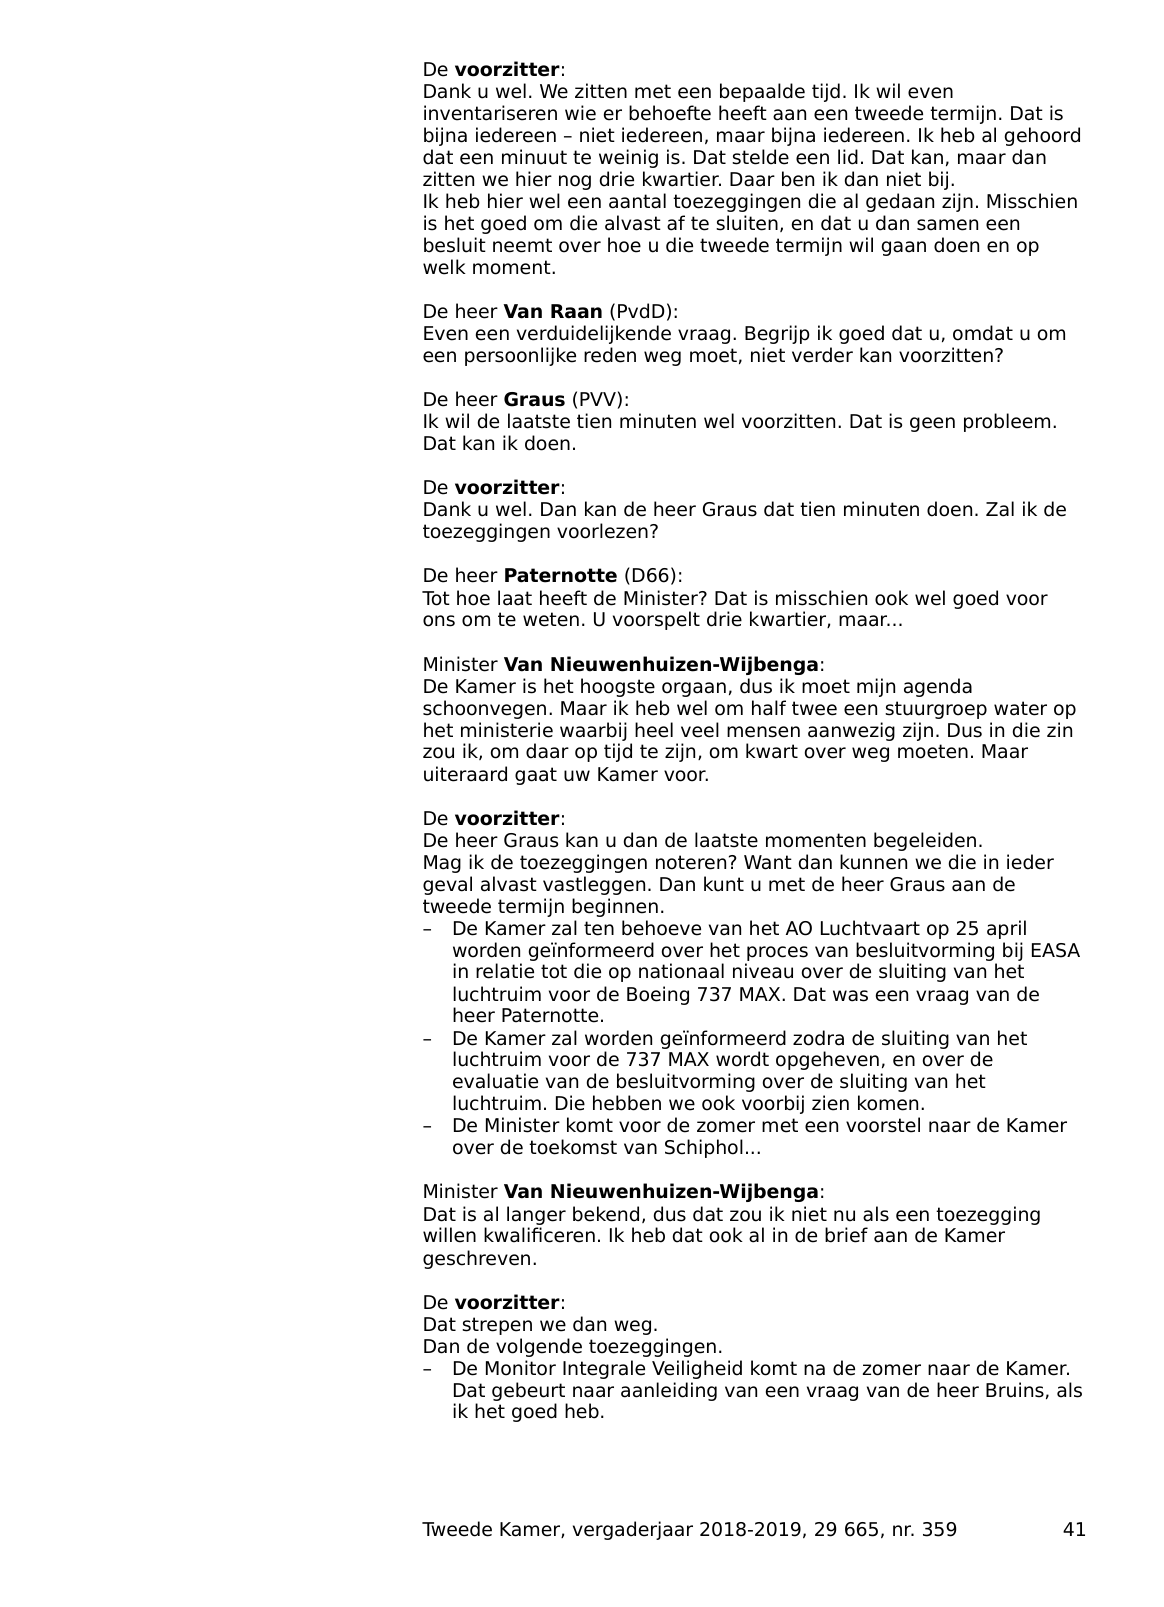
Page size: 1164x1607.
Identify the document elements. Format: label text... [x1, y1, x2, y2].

text Dat strepen we dan weg. [422, 1313, 1087, 1336]
text Dan de volgende toezeggingen. [422, 1336, 1087, 1357]
text De voorzitter: [422, 808, 1087, 829]
text – De Monitor Integrale Veiligheid komt na de zomer naar de Kamer. Dat gebeurt naar aanleiding van een vraag van de heer Bruins, als ik het goed heb. [422, 1357, 1087, 1423]
text Even een verduidelijkende vraag. Begrijp ik goed dat u, omdat u om een persoonlijke reden weg moet, niet verder kan voorzitten? [422, 323, 1087, 367]
text Tot hoe laat heeft de Minister? Dat is misschien ook wel goed voor ons om te weten. U voorspelt drie kwartier, maar... [422, 587, 1087, 631]
text De heer Graus (PVV): [422, 389, 1087, 411]
text – De Kamer zal worden geïnformeerd zodra de sluiting van het luchtruim voor de 737 MAX wordt opgeheven, en over de evaluatie van de besluitvorming over de sluiting van het luchtruim. Die hebben we ook voorbij zien komen. [422, 1027, 1087, 1115]
text Ik wil de laatste tien minuten wel voorzitten. Dat is geen probleem. Dat kan ik doen. [422, 411, 1087, 455]
text Dank u wel. We zitten met een bepaalde tijd. Ik wil even inventariseren wie er behoefte heeft aan een tweede termijn. Dat is bijna iedereen – niet iedereen, maar bijna iedereen. Ik heb al gehoord dat een minuut te weinig is. Dat stelde een lid. Dat kan, maar dan zitten we hier nog drie kwartier. Daar ben ik dan niet bij. [422, 81, 1087, 191]
text Minister Van Nieuwenhuizen-Wijbenga: [422, 653, 1087, 676]
text De voorzitter: [422, 59, 1087, 81]
text De Kamer is het hoogste orgaan, dus ik moet mijn agenda schoonvegen. Maar ik heb wel om half twee een stuurgroep water op het ministerie waarbij heel veel mensen aanwezig zijn. Dus in die zin zou ik, om daar op tijd te zijn, om kwart over weg moeten. Maar uiteraard gaat uw Kamer voor. [422, 676, 1087, 785]
text Minister Van Nieuwenhuizen-Wijbenga: [422, 1181, 1087, 1203]
text – De Kamer zal ten behoeve van het AO Luchtvaart op 25 april worden geïnformeerd over het proces van besluitvorming bij EASA in relatie tot die op nationaal niveau over de sluiting van het luchtruim voor de Boeing 737 MAX. Dat was een vraag van de heer Paternotte. [422, 917, 1087, 1027]
text De voorzitter: [422, 477, 1087, 499]
text – De Minister komt voor de zomer met een voorstel naar de Kamer over de toekomst van Schiphol... [422, 1115, 1087, 1159]
text Dank u wel. Dan kan de heer Graus dat tien minuten doen. Zal ik de toezeggingen voorlezen? [422, 499, 1087, 543]
text Dat is al langer bekend, dus dat zou ik niet nu als een toezegging willen kwalificeren. Ik heb dat ook al in de brief aan de Kamer geschreven. [422, 1203, 1087, 1269]
text De heer Van Raan (PvdD): [422, 301, 1087, 323]
text Ik heb hier wel een aantal toezeggingen die al gedaan zijn. Misschien is het goed om die alvast af te sluiten, en dat u dan samen een besluit neemt over hoe u die tweede termijn wil gaan doen en op welk moment. [422, 191, 1087, 279]
text De voorzitter: [422, 1292, 1087, 1313]
text De heer Graus kan u dan de laatste momenten begeleiden. [422, 829, 1087, 852]
text Mag ik de toezeggingen noteren? Want dan kunnen we die in ieder geval alvast vastleggen. Dan kunt u met de heer Graus aan de tweede termijn beginnen. [422, 852, 1087, 917]
text De heer Paternotte (D66): [422, 565, 1087, 587]
